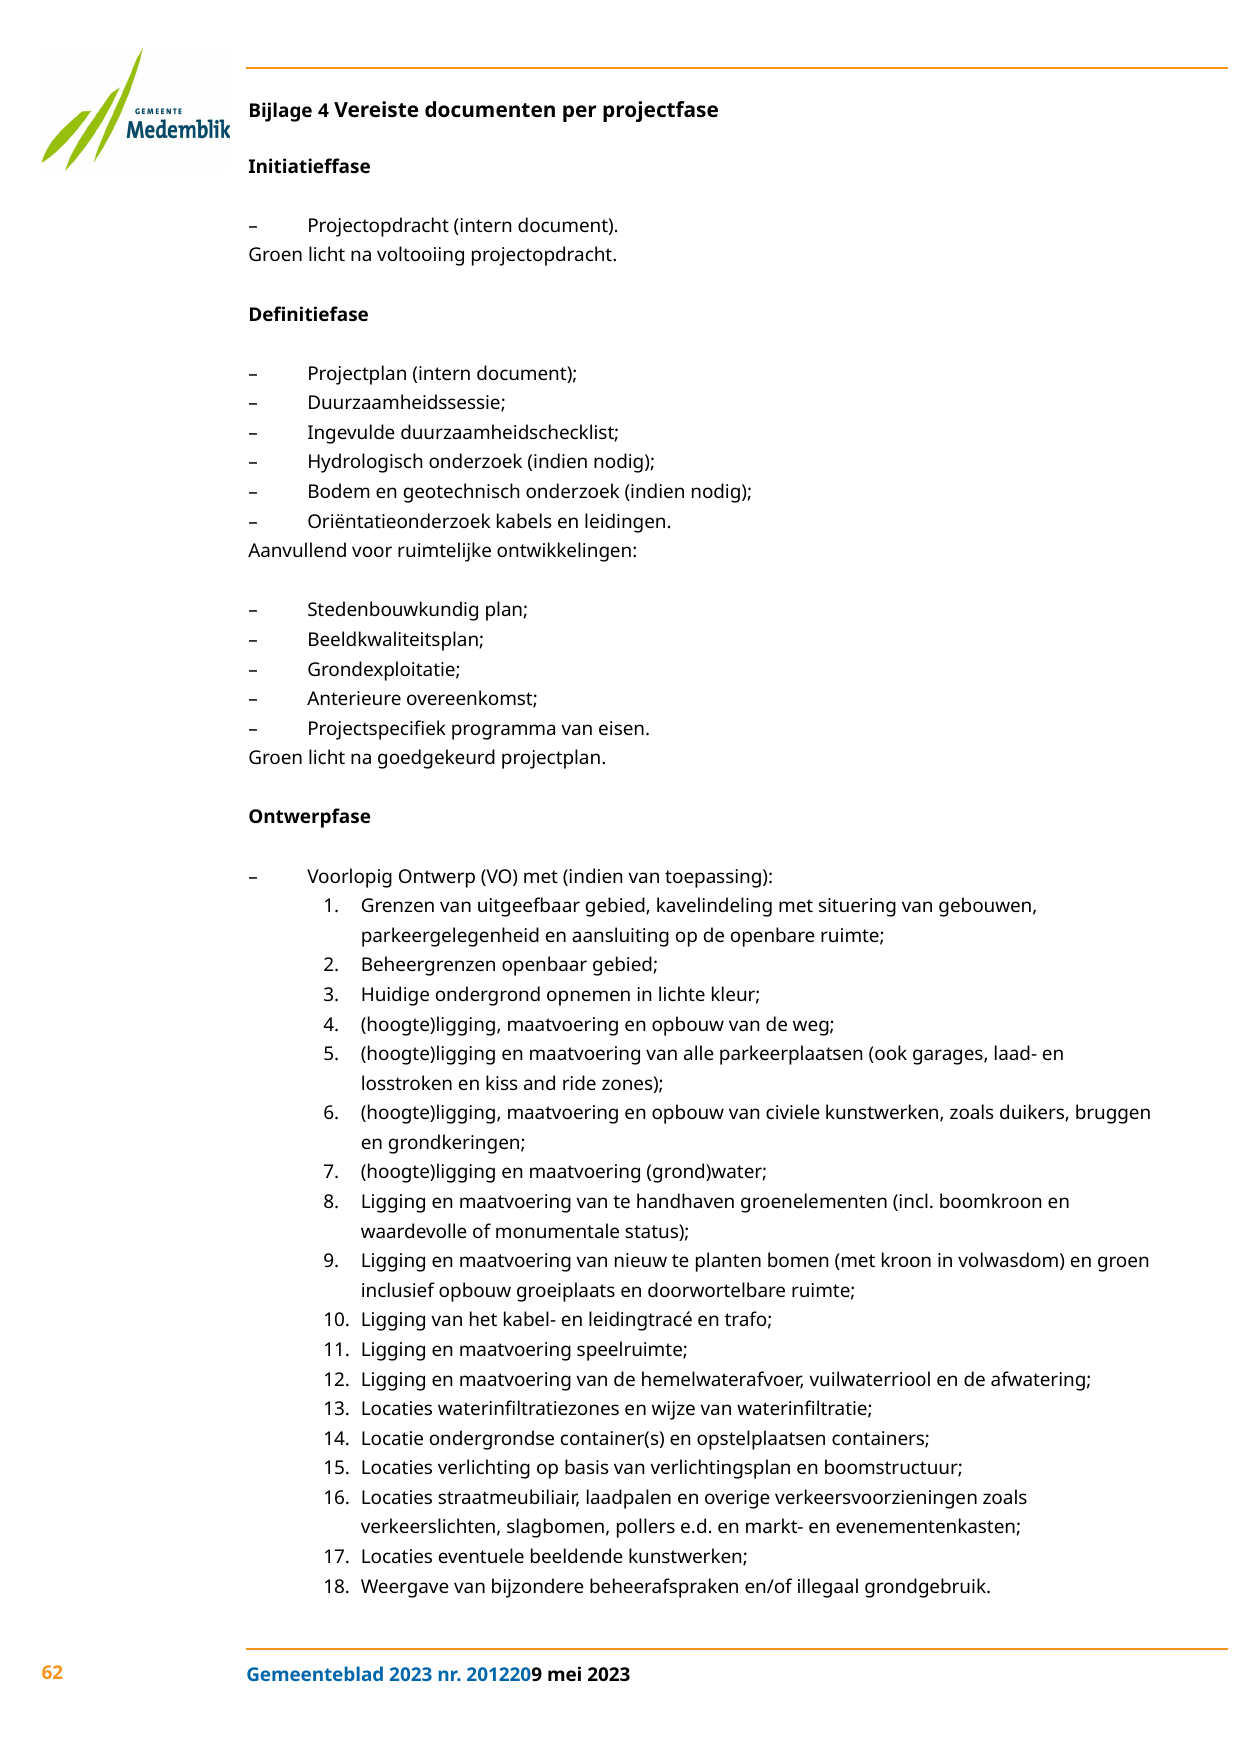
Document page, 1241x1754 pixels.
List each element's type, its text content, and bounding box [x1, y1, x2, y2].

text Initiatieffase [248, 153, 1152, 179]
list Projectspecifiek programma van eisen. [248, 715, 1152, 741]
list Beeldkwaliteitsplan; [248, 626, 1152, 652]
picture [41, 47, 231, 172]
list (hoogte)ligging, maatvoering en opbouw van de weg; [323, 1011, 1152, 1037]
list Locaties eventuele beeldende kunstwerken; [323, 1543, 1152, 1569]
text Groen licht na goedgekeurd projectplan. [248, 744, 1152, 770]
list Grondexploitatie; [248, 656, 1152, 682]
list (hoogte)ligging en maatvoering (grond)water; [323, 1159, 1152, 1184]
list Ligging en maatvoering van de hemelwaterafvoer, vuilwaterriool en de afwatering; [323, 1366, 1152, 1392]
list Locaties waterinfiltratiezones en wijze van waterinfiltratie; [323, 1395, 1152, 1421]
list Bodem en geotechnisch onderzoek (indien nodig); [248, 478, 1152, 504]
list Huidige ondergrond opnemen in lichte kleur; [323, 981, 1152, 1007]
list Hydrologisch onderzoek (indien nodig); [248, 449, 1152, 474]
list Locaties verlichting op basis van verlichtingsplan en boomstructuur; [323, 1454, 1152, 1480]
text Definitiefase [248, 301, 1152, 327]
text Ontwerpfase [248, 804, 1152, 829]
text Groen licht na voltooiing projectopdracht. [248, 242, 1152, 267]
list (hoogte)ligging, maatvoering en opbouw van civiele kunstwerken, zoals duikers, bruggen en grondkeringen; [323, 1099, 1152, 1155]
list Ingevulde duurzaamheidschecklist; [248, 419, 1152, 445]
list Projectplan (intern document); [248, 360, 1152, 386]
list Ligging en maatvoering van nieuw te planten bomen (met kroon in volwasdom) en groen inclusief opbouw groeiplaats en doorwortelbare ruimte; [323, 1247, 1152, 1303]
list Anterieure overeenkomst; [248, 685, 1152, 711]
list Duurzaamheidssessie; [248, 389, 1152, 415]
list Ligging en maatvoering speelruimte; [323, 1336, 1152, 1362]
list Ligging en maatvoering van te handhaven groenelementen (incl. boomkroon en waardevolle of monumentale status); [323, 1188, 1152, 1244]
list Grenzen van uitgeefbaar gebied, kavelindeling met situering van gebouwen, parkeergelegenheid en aansluiting op de openbare ruimte; [323, 892, 1152, 948]
text Aanvullend voor ruimtelijke ontwikkelingen: [248, 537, 1152, 563]
list Weergave van bijzondere beheerafspraken en/of illegaal grondgebruik. [323, 1573, 1152, 1599]
list Locatie ondergrondse container(s) en opstelplaatsen containers; [323, 1425, 1152, 1451]
text Bijlage 4 Vereiste documenten per projectfase [248, 95, 1152, 123]
list Stedenbouwkundig plan; [248, 597, 1152, 622]
list Beheergrenzen openbaar gebied; [323, 952, 1152, 977]
list Voorlopig Ontwerp (VO) met (indien van toepassing): [248, 863, 1152, 889]
list (hoogte)ligging en maatvoering van alle parkeerplaatsen (ook garages, laad- en losstroken en kiss and ride zones); [323, 1040, 1152, 1096]
list Locaties straatmeubiliair, laadpalen en overige verkeersvoorzieningen zoals verkeerslichten, slagbomen, pollers e.d. en markt- en evenementenkasten; [323, 1484, 1152, 1539]
list Ligging van het kabel- en leidingtracé en trafo; [323, 1307, 1152, 1332]
list Oriëntatieonderzoek kabels en leidingen. [248, 508, 1152, 534]
list Projectopdracht (intern document). [248, 212, 1152, 238]
